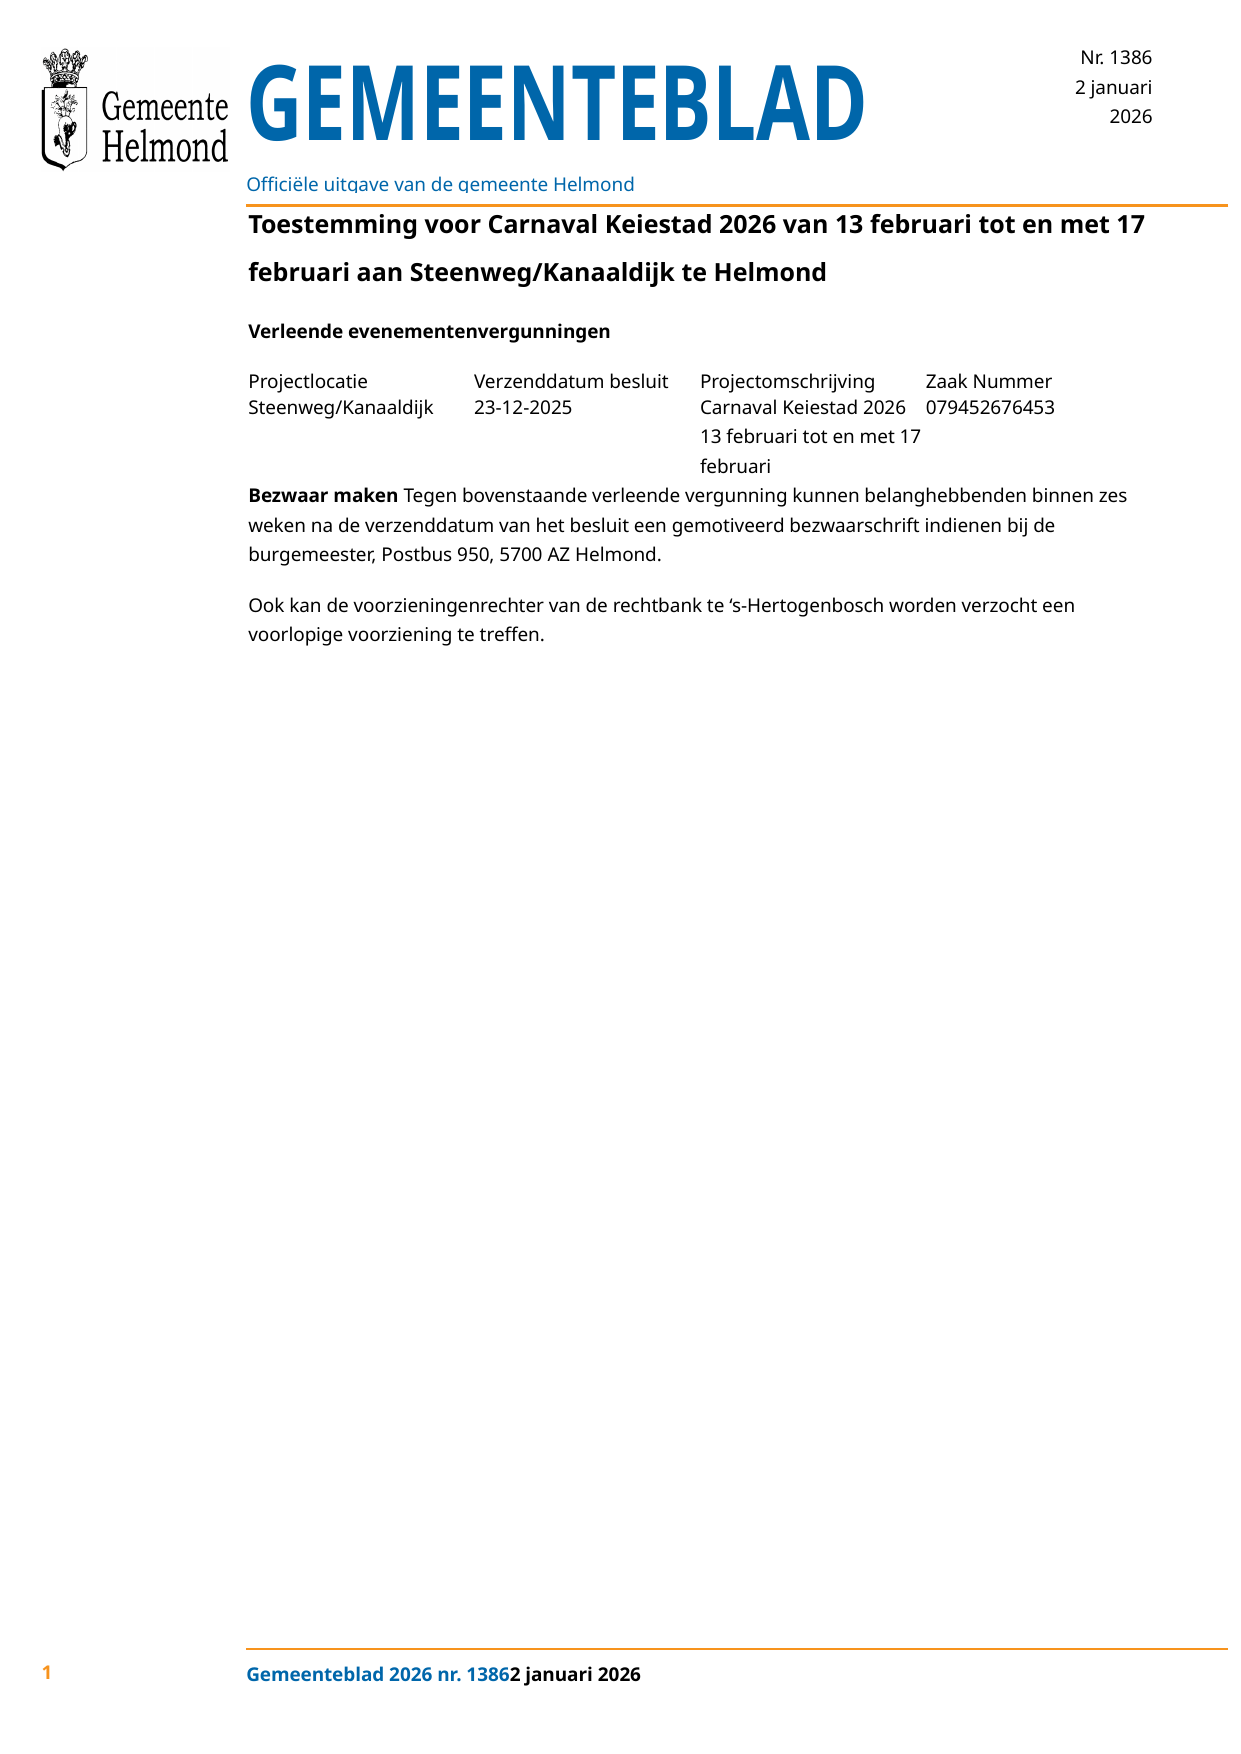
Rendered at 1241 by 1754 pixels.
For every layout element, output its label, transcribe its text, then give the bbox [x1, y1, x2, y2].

text Ook kan de voorzieningenrechter van de rechtbank te ‘s-Hertogenbosch worden verzocht een voorlopige voorziening te treffen. [248, 592, 1152, 647]
table_header Verzenddatum besluit [474, 369, 700, 394]
text Toestemming voor Carnaval Keiestad 2026 van 13 februari tot en met 17 februari aan Steenweg/Kanaaldijk te Helmond [248, 207, 1152, 288]
picture [41, 47, 231, 172]
table_cell 079452676453 [926, 394, 1152, 479]
table_cell 23-12-2025 [474, 394, 700, 479]
table_header Projectomschrijving [700, 369, 926, 394]
table_cell Steenweg/Kanaaldijk [248, 394, 474, 479]
table_header Projectlocatie [248, 369, 474, 394]
table_cell Carnaval Keiestad 2026 13 februari tot en met 17 februari [700, 394, 926, 479]
text Bezwaar maken Tegen bovenstaande verleende vergunning kunnen belanghebbenden binnen zes weken na de verzenddatum van het besluit een gemotiveerd bezwaarschrift indienen bij de burgemeester, Postbus 950, 5700 AZ Helmond. [248, 482, 1152, 567]
text Verleende evenementenvergunningen [248, 318, 1152, 344]
table_header Zaak Nummer [926, 369, 1152, 394]
